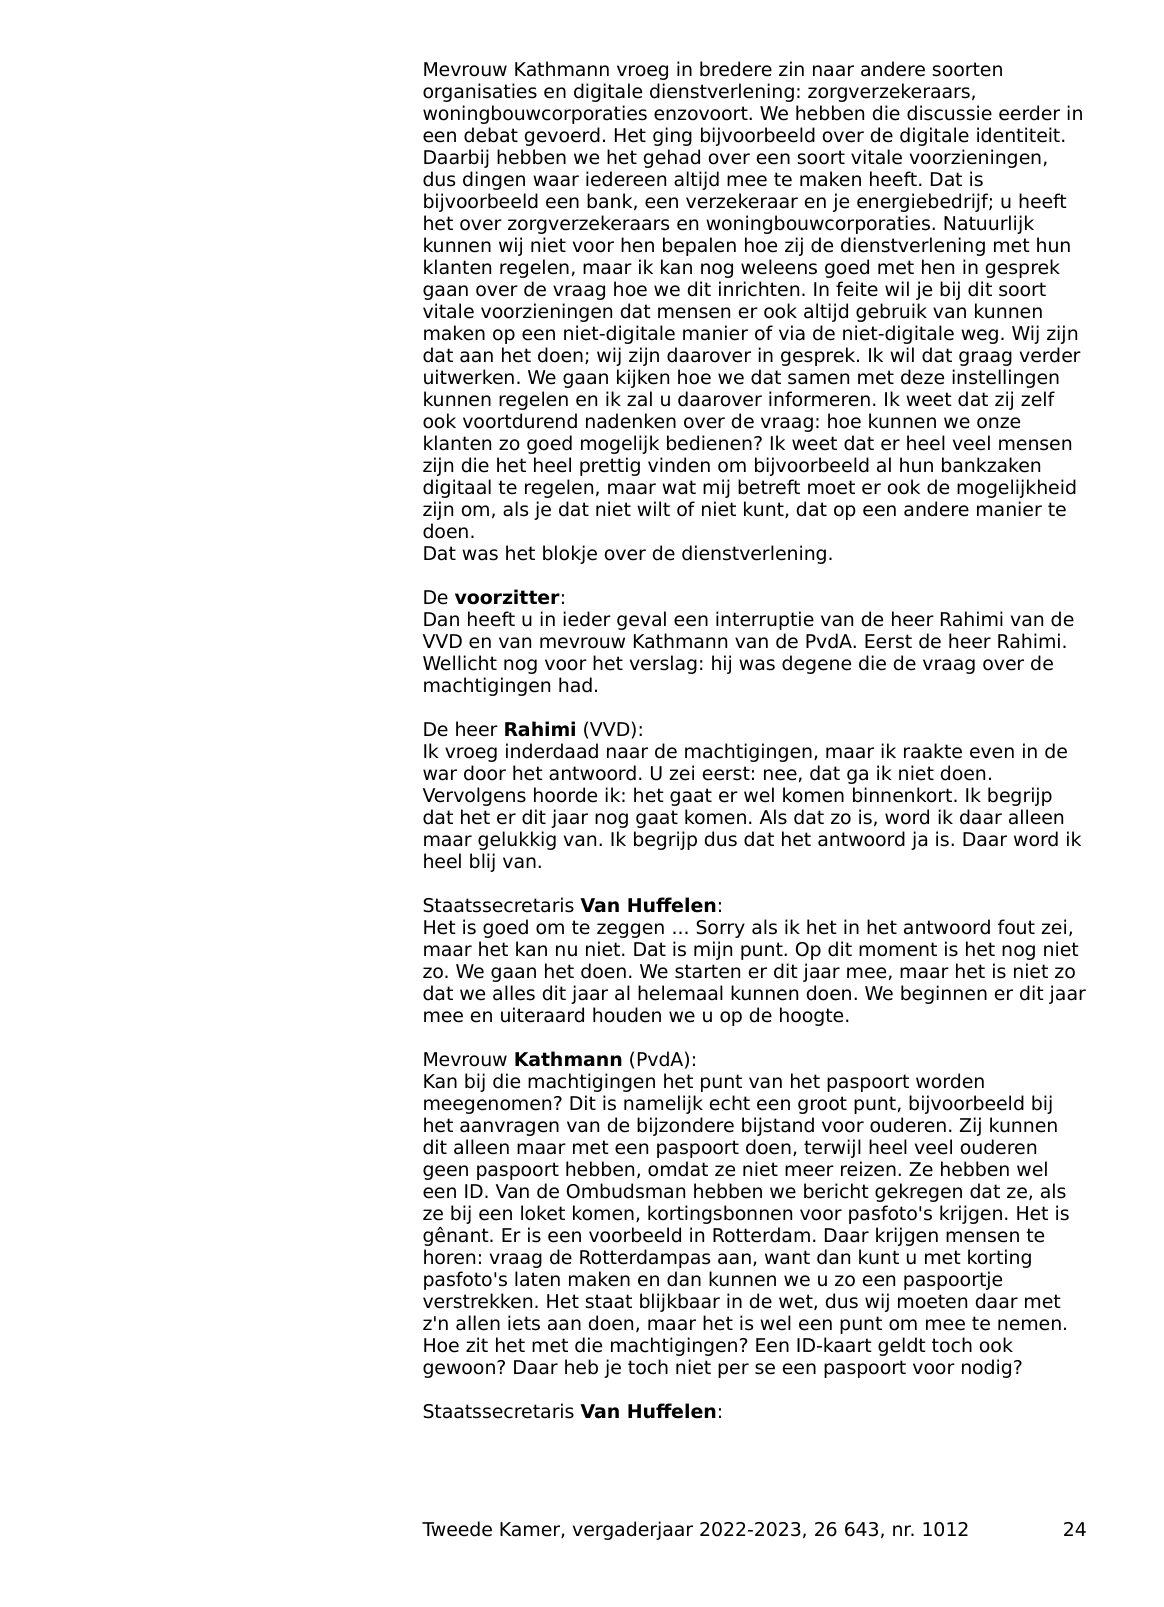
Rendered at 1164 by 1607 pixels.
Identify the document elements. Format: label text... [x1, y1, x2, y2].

text Dat was het blokje over de dienstverlening. [422, 543, 1087, 564]
text De heer Rahimi (VVD): [422, 719, 1087, 741]
text Ik vroeg inderdaad naar de machtigingen, maar ik raakte even in de war door het antwoord. U zei eerst: nee, dat ga ik niet doen. Vervolgens hoorde ik: het gaat er wel komen binnenkort. Ik begrijp dat het er dit jaar nog gaat komen. Als dat zo is, word ik daar alleen maar gelukkig van. Ik begrijp dus dat het antwoord ja is. Daar word ik heel blij van. [422, 741, 1087, 873]
text Mevrouw Kathmann (PvdA): [422, 1049, 1087, 1071]
text Het is goed om te zeggen ... Sorry als ik het in het antwoord fout zei, maar het kan nu niet. Dat is mijn punt. Op dit moment is het nog niet zo. We gaan het doen. We starten er dit jaar mee, maar het is niet zo dat we alles dit jaar al helemaal kunnen doen. We beginnen er dit jaar mee en uiteraard houden we u op de hoogte. [422, 917, 1087, 1027]
text Staatssecretaris Van Huffelen: [422, 1401, 1087, 1423]
text Dan heeft u in ieder geval een interruptie van de heer Rahimi van de VVD en van mevrouw Kathmann van de PvdA. Eerst de heer Rahimi. Wellicht nog voor het verslag: hij was degene die de vraag over de machtigingen had. [422, 609, 1087, 697]
text Kan bij die machtigingen het punt van het paspoort worden meegenomen? Dit is namelijk echt een groot punt, bijvoorbeeld bij het aanvragen van de bijzondere bijstand voor ouderen. Zij kunnen dit alleen maar met een paspoort doen, terwijl heel veel ouderen geen paspoort hebben, omdat ze niet meer reizen. Ze hebben wel een ID. Van de Ombudsman hebben we bericht gekregen dat ze, als ze bij een loket komen, kortingsbonnen voor pasfoto's krijgen. Het is gênant. Er is een voorbeeld in Rotterdam. Daar krijgen mensen te horen: vraag de Rotterdampas aan, want dan kunt u met korting pasfoto's laten maken en dan kunnen we u zo een paspoortje verstrekken. Het staat blijkbaar in de wet, dus wij moeten daar met z'n allen iets aan doen, maar het is wel een punt om mee te nemen. Hoe zit het met die machtigingen? Een ID-kaart geldt toch ook gewoon? Daar heb je toch niet per se een paspoort voor nodig? [422, 1071, 1087, 1379]
text Staatssecretaris Van Huffelen: [422, 895, 1087, 917]
text De voorzitter: [422, 587, 1087, 609]
text Mevrouw Kathmann vroeg in bredere zin naar andere soorten organisaties en digitale dienstverlening: zorgverzekeraars, woningbouwcorporaties enzovoort. We hebben die discussie eerder in een debat gevoerd. Het ging bijvoorbeeld over de digitale identiteit. Daarbij hebben we het gehad over een soort vitale voorzieningen, dus dingen waar iedereen altijd mee te maken heeft. Dat is bijvoorbeeld een bank, een verzekeraar en je energiebedrijf; u heeft het over zorgverzekeraars en woningbouwcorporaties. Natuurlijk kunnen wij niet voor hen bepalen hoe zij de dienstverlening met hun klanten regelen, maar ik kan nog weleens goed met hen in gesprek gaan over de vraag hoe we dit inrichten. In feite wil je bij dit soort vitale voorzieningen dat mensen er ook altijd gebruik van kunnen maken op een niet-digitale manier of via de niet-digitale weg. Wij zijn dat aan het doen; wij zijn daarover in gesprek. Ik wil dat graag verder uitwerken. We gaan kijken hoe we dat samen met deze instellingen kunnen regelen en ik zal u daarover informeren. Ik weet dat zij zelf ook voortdurend nadenken over de vraag: hoe kunnen we onze klanten zo goed mogelijk bedienen? Ik weet dat er heel veel mensen zijn die het heel prettig vinden om bijvoorbeeld al hun bankzaken digitaal te regelen, maar wat mij betreft moet er ook de mogelijkheid zijn om, als je dat niet wilt of niet kunt, dat op een andere manier te doen. [422, 59, 1087, 543]
